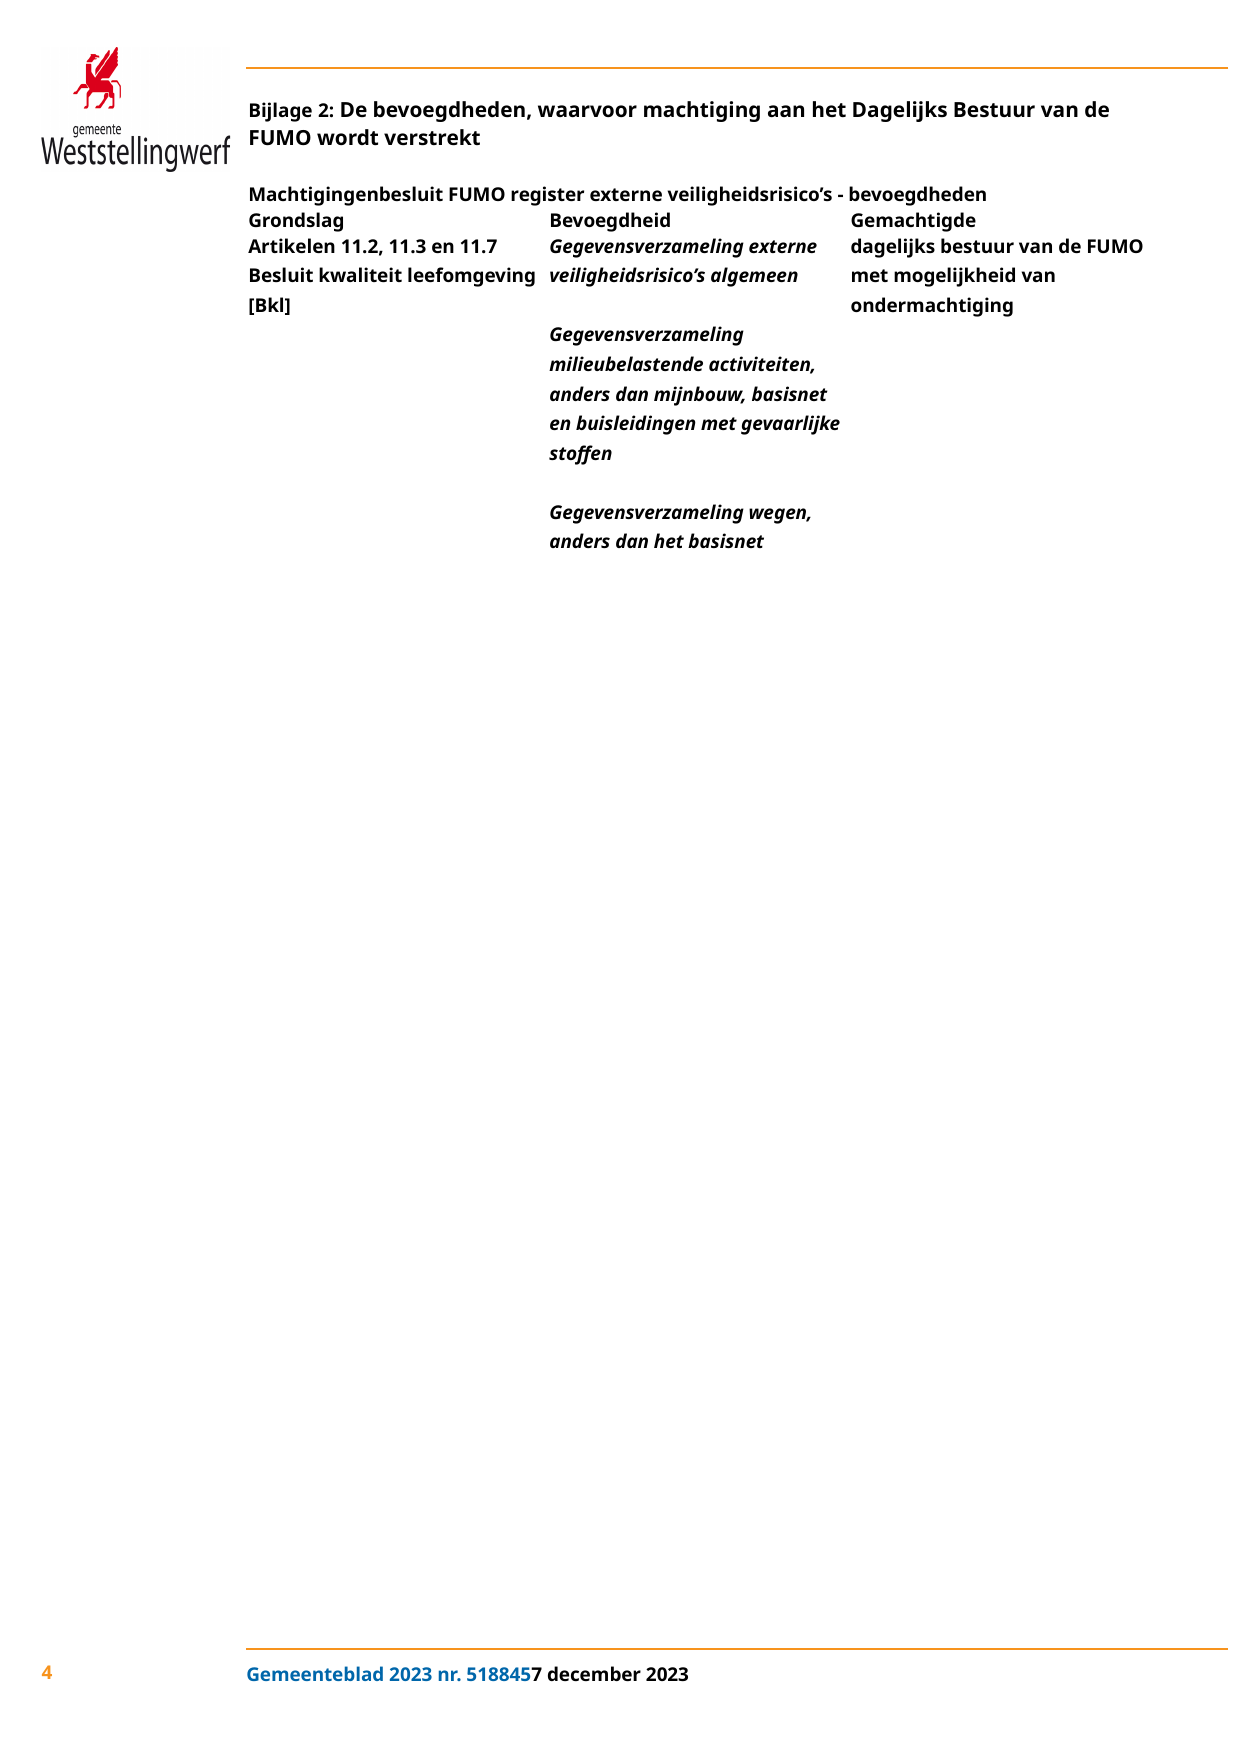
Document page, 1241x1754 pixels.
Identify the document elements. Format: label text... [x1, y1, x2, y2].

table_cell Grondslag [248, 207, 549, 233]
text Bijlage 2: De bevoegdheden, waarvoor machtiging aan het Dagelijks Bestuur van de FUMO wordt verstrekt [248, 95, 1152, 152]
table_header Machtigingenbesluit FUMO register externe veiligheidsrisico’s - bevoegdheden [248, 181, 1152, 207]
picture [41, 47, 231, 172]
table_cell dagelijks bestuur van de FUMO met mogelijkheid van ondermachtiging [850, 233, 1152, 554]
table_cell Bevoegdheid [549, 207, 850, 233]
table_cell Artikelen 11.2, 11.3 en 11.7 Besluit kwaliteit leefomgeving [Bkl] [248, 233, 549, 554]
table_cell Gemachtigde [850, 207, 1152, 233]
table_cell Gegevensverzameling externe veiligheidsrisico’s algemeen Gegevensverzameling milieubelastende activiteiten, anders dan mijnbouw, basisnet en buisleidingen met gevaarlijke stoffen Gegevensverzameling wegen, anders dan het basisnet [549, 233, 850, 554]
